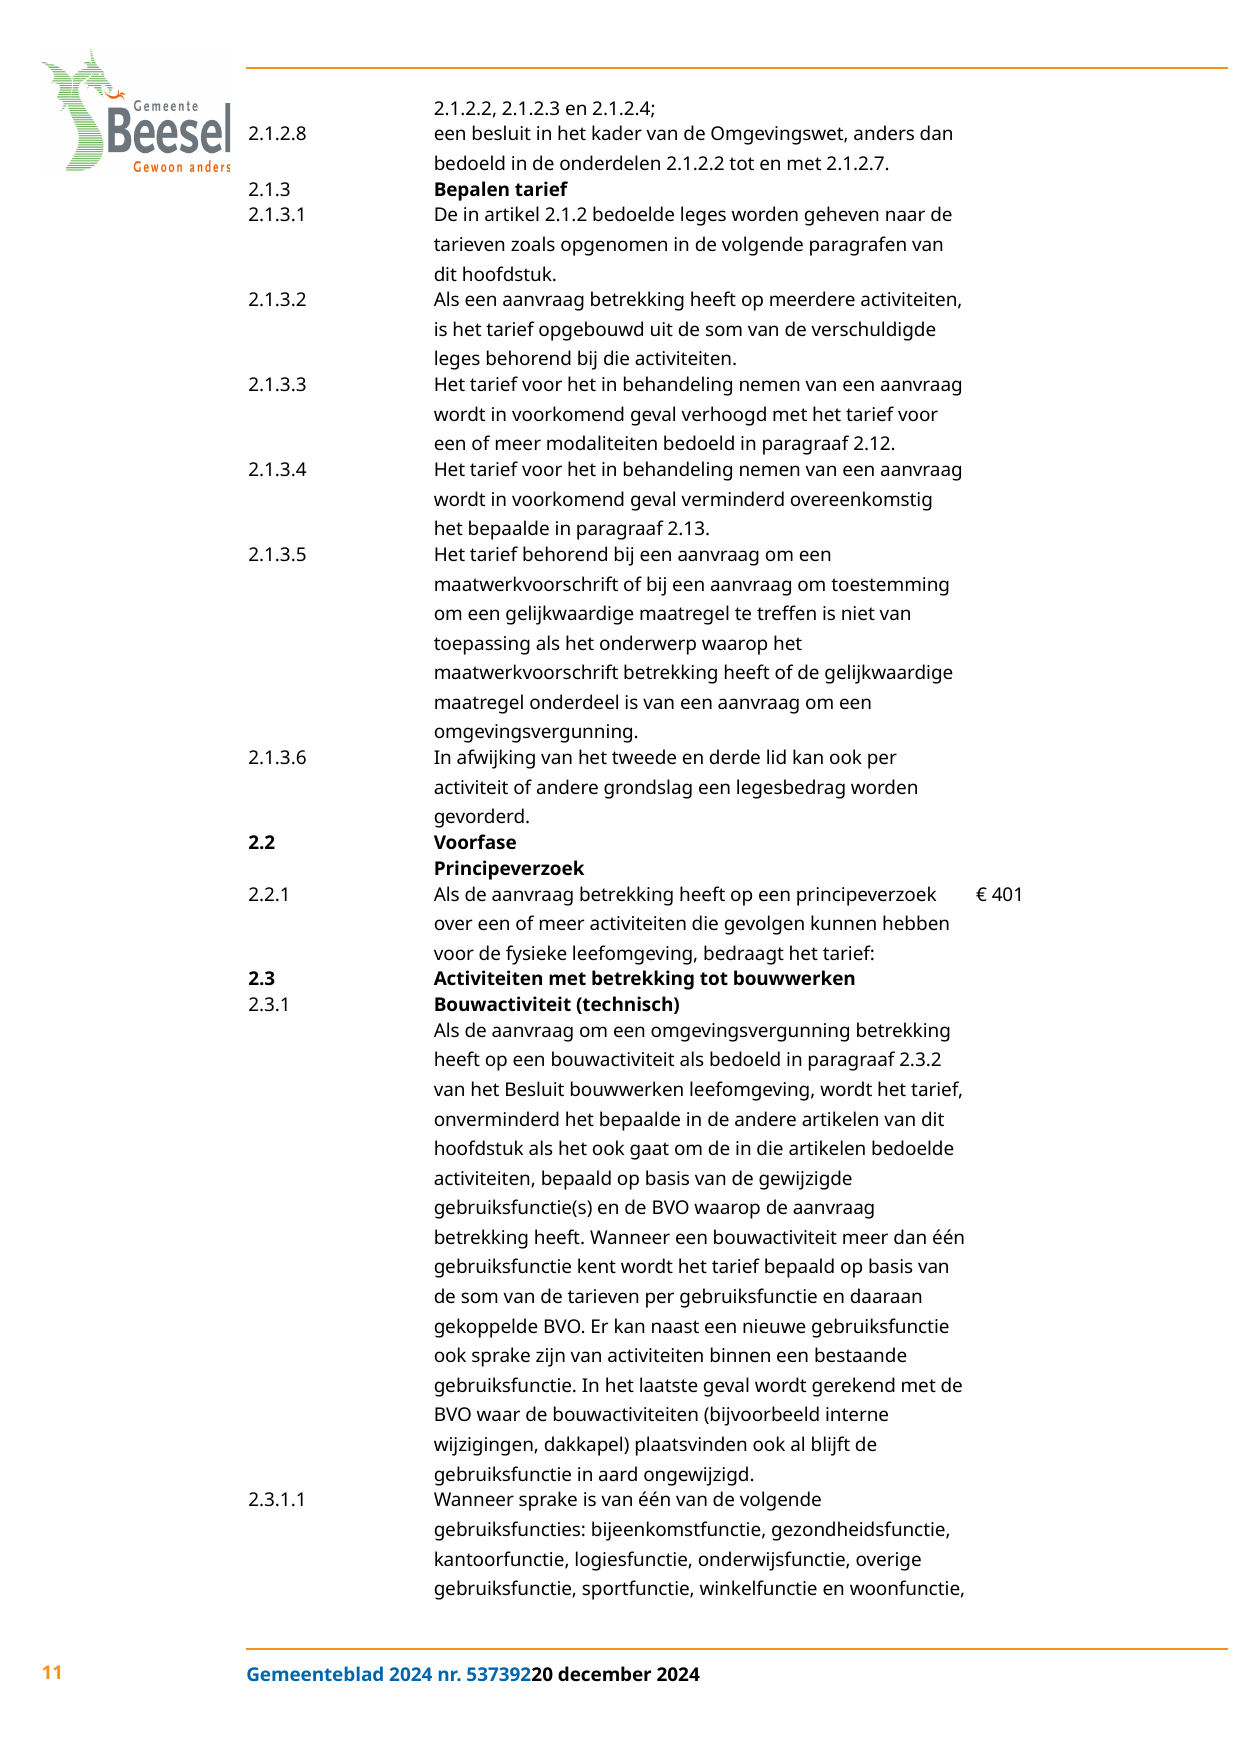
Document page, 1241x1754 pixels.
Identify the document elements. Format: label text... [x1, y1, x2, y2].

table_cell [966, 1487, 1152, 1601]
table_cell [966, 744, 1152, 829]
table_cell 2.2.1 [248, 881, 433, 966]
table_cell 2.1.3.6 [248, 744, 433, 829]
table_cell [966, 541, 1152, 744]
table_cell een besluit in het kader van de Omgevingswet, anders dan bedoeld in de onderdelen 2.1.2.2 tot en met 2.1.2.7. [434, 121, 966, 176]
table_cell 2.1.3.1 [248, 202, 433, 286]
table_cell [966, 829, 1152, 855]
table_cell [966, 286, 1152, 371]
table_cell De in artikel 2.1.2 bedoelde leges worden geheven naar de tarieven zoals opgenomen in de volgende paragrafen van dit hoofdstuk. [434, 202, 966, 286]
table_cell 2.1.3.4 [248, 456, 433, 541]
table_cell [966, 121, 1152, 176]
table_cell Principeverzoek [434, 855, 966, 881]
table_cell 2.1.2.8 [248, 121, 433, 176]
table_cell 2.1.3 [248, 176, 433, 202]
table_cell [966, 1017, 1152, 1487]
table_cell Het tarief behorend bij een aanvraag om een maatwerkvoorschrift of bij een aanvraag om toestemming om een gelijkwaardige maatregel te treffen is niet van toepassing als het onderwerp waarop het maatwerkvoorschrift betrekking heeft of de gelijkwaardige maatregel onderdeel is van een aanvraag om een omgevingsvergunning. [434, 541, 966, 744]
table_cell [966, 95, 1152, 121]
table_cell [966, 202, 1152, 286]
picture [41, 47, 231, 172]
table_cell Voorfase [434, 829, 966, 855]
table_cell [248, 1017, 433, 1487]
table_cell Bouwactiviteit (technisch) [434, 991, 966, 1017]
table_cell 2.3 [248, 966, 433, 991]
table_cell 2.1.3.3 [248, 371, 433, 456]
table_cell [966, 966, 1152, 991]
table_cell [966, 991, 1152, 1017]
table_cell [966, 176, 1152, 202]
table_cell 2.2 [248, 829, 433, 855]
table_cell € 401 [966, 881, 1152, 966]
table_cell 2.1.3.5 [248, 541, 433, 744]
table_cell 2.1.3.2 [248, 286, 433, 371]
table_cell [248, 855, 433, 881]
table_cell [966, 371, 1152, 456]
table_cell Activiteiten met betrekking tot bouwwerken [434, 966, 966, 991]
table_cell [966, 456, 1152, 541]
table_cell In afwijking van het tweede en derde lid kan ook per activiteit of andere grondslag een legesbedrag worden gevorderd. [434, 744, 966, 829]
table_cell 2.1.2.2, 2.1.2.3 en 2.1.2.4; [434, 95, 966, 121]
table_cell [248, 95, 433, 121]
table_cell Wanneer sprake is van één van de volgende gebruiksfuncties: bijeenkomstfunctie, gezondheidsfunctie, kantoorfunctie, logiesfunctie, onderwijsfunctie, overige gebruiksfunctie, sportfunctie, winkelfunctie en woonfunctie, [434, 1487, 966, 1601]
table_cell [966, 855, 1152, 881]
table_cell 2.3.1 [248, 991, 433, 1017]
table_cell 2.3.1.1 [248, 1487, 433, 1601]
table_cell Als de aanvraag om een omgevingsvergunning betrekking heeft op een bouwactiviteit als bedoeld in paragraaf 2.3.2 van het Besluit bouwwerken leefomgeving, wordt het tarief, onverminderd het bepaalde in de andere artikelen van dit hoofdstuk als het ook gaat om de in die artikelen bedoelde activiteiten, bepaald op basis van de gewijzigde gebruiksfunctie(s) en de BVO waarop de aanvraag betrekking heeft. Wanneer een bouwactiviteit meer dan één gebruiksfunctie kent wordt het tarief bepaald op basis van de som van de tarieven per gebruiksfunctie en daaraan gekoppelde BVO. Er kan naast een nieuwe gebruiksfunctie ook sprake zijn van activiteiten binnen een bestaande gebruiksfunctie. In het laatste geval wordt gerekend met de BVO waar de bouwactiviteiten (bijvoorbeeld interne wijzigingen, dakkapel) plaatsvinden ook al blijft de gebruiksfunctie in aard ongewijzigd. [434, 1017, 966, 1487]
table_cell Bepalen tarief [434, 176, 966, 202]
table_cell Het tarief voor het in behandeling nemen van een aanvraag wordt in voorkomend geval verminderd overeenkomstig het bepaalde in paragraaf 2.13. [434, 456, 966, 541]
table_cell Als de aanvraag betrekking heeft op een principeverzoek over een of meer activiteiten die gevolgen kunnen hebben voor de fysieke leefomgeving, bedraagt het tarief: [434, 881, 966, 966]
table_cell Als een aanvraag betrekking heeft op meerdere activiteiten, is het tarief opgebouwd uit de som van de verschuldigde leges behorend bij die activiteiten. [434, 286, 966, 371]
table_cell Het tarief voor het in behandeling nemen van een aanvraag wordt in voorkomend geval verhoogd met het tarief voor een of meer modaliteiten bedoeld in paragraaf 2.12. [434, 371, 966, 456]
